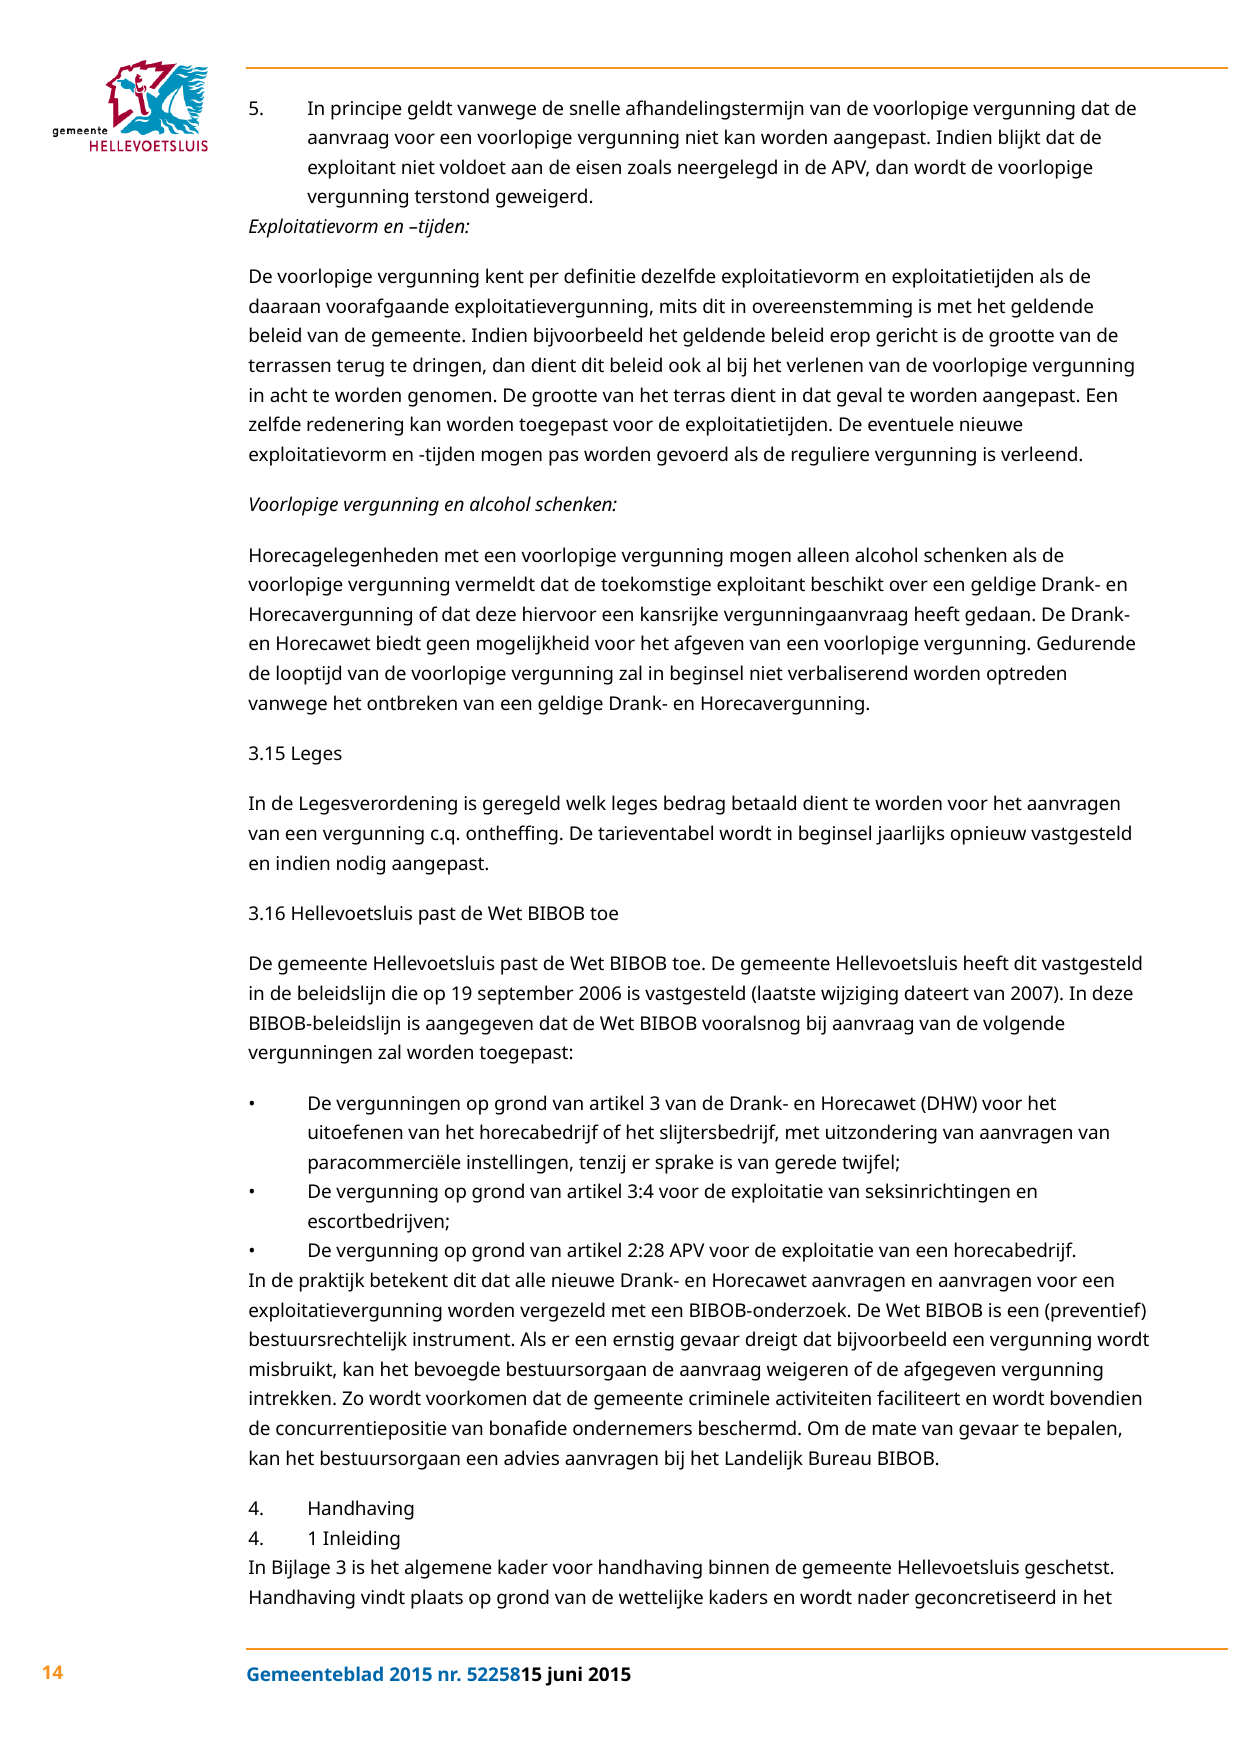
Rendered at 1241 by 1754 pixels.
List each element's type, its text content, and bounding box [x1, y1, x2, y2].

list In principe geldt vanwege de snelle afhandelingstermijn van de voorlopige vergunning dat de aanvraag voor een voorlopige vergunning niet kan worden aangepast. Indien blijkt dat de exploitant niet voldoet aan de eisen zoals neergelegd in de APV, dan wordt de voorlopige vergunning terstond geweigerd. [248, 95, 1152, 209]
text Voorlopige vergunning en alcohol schenken: [248, 491, 1152, 517]
list De vergunning op grond van artikel 2:28 APV voor de exploitatie van een horecabedrijf. [248, 1238, 1152, 1263]
picture [41, 47, 231, 172]
text De voorlopige vergunning kent per definitie dezelfde exploitatievorm en exploitatietijden als de daaraan voorafgaande exploitatievergunning, mits dit in overeenstemming is met het geldende beleid van de gemeente. Indien bijvoorbeeld het geldende beleid erop gericht is de grootte van de terrassen terug te dringen, dan dient dit beleid ook al bij het verlenen van de voorlopige vergunning in acht te worden genomen. De grootte van het terras dient in dat geval te worden aangepast. Een zelfde redenering kan worden toegepast voor de exploitatietijden. De eventuele nieuwe exploitatievorm en -tijden mogen pas worden gevoerd als de reguliere vergunning is verleend. [248, 263, 1152, 467]
list De vergunningen op grond van artikel 3 van de Drank- en Horecawet (DHW) voor het uitoefenen van het horecabedrijf of het slijtersbedrijf, met uitzondering van aanvragen van paracommerciële instellingen, tenzij er sprake is van gerede twijfel; [248, 1090, 1152, 1175]
text De gemeente Hellevoetsluis past de Wet BIBOB toe. De gemeente Hellevoetsluis heeft dit vastgesteld in de beleidslijn die op 19 september 2006 is vastgesteld (laatste wijziging dateert van 2007). In deze BIBOB-beleidslijn is aangegeven dat de Wet BIBOB vooralsnog bij aanvraag van de volgende vergunningen zal worden toegepast: [248, 951, 1152, 1065]
text In de Legesverordening is geregeld welk leges bedrag betaald dient te worden voor het aanvragen van een vergunning c.q. ontheffing. De tarieventabel wordt in beginsel jaarlijks opnieuw vastgesteld en indien nodig aangepast. [248, 791, 1152, 876]
list De vergunning op grond van artikel 3:4 voor de exploitatie van seksinrichtingen en escortbedrijven; [248, 1178, 1152, 1234]
text In de praktijk betekent dit dat alle nieuwe Drank- en Horecawet aanvragen en aanvragen voor een exploitatievergunning worden vergezeld met een BIBOB-onderzoek. De Wet BIBOB is een (preventief) bestuursrechtelijk instrument. Als er een ernstig gevaar dreigt dat bijvoorbeeld een vergunning wordt misbruikt, kan het bevoegde bestuursorgaan de aanvraag weigeren of de afgegeven vergunning intrekken. Zo wordt voorkomen dat de gemeente criminele activiteiten faciliteert en wordt bovendien de concurrentiepositie van bonafide ondernemers beschermd. Om de mate van gevaar te bepalen, kan het bestuursorgaan een advies aanvragen bij het Landelijk Bureau BIBOB. [248, 1267, 1152, 1471]
text 3.15 Leges [248, 740, 1152, 766]
text Exploitatievorm en –tijden: [248, 213, 1152, 239]
text 3.16 Hellevoetsluis past de Wet BIBOB toe [248, 900, 1152, 926]
list 1 Inleiding [248, 1525, 1152, 1551]
text In Bijlage 3 is het algemene kader voor handhaving binnen de gemeente Hellevoetsluis geschetst. Handhaving vindt plaats op grond van de wettelijke kaders en wordt nader geconcretiseerd in het [248, 1554, 1152, 1610]
list Handhaving [248, 1495, 1152, 1521]
text Horecagelegenheden met een voorlopige vergunning mogen alleen alcohol schenken als de voorlopige vergunning vermeldt dat de toekomstige exploitant beschikt over een geldige Drank- en Horecavergunning of dat deze hiervoor een kansrijke vergunningaanvraag heeft gedaan. De Drank- en Horecawet biedt geen mogelijkheid voor het afgeven van een voorlopige vergunning. Gedurende de looptijd van de voorlopige vergunning zal in beginsel niet verbaliserend worden optreden vanwege het ontbreken van een geldige Drank- en Horecavergunning. [248, 542, 1152, 716]
